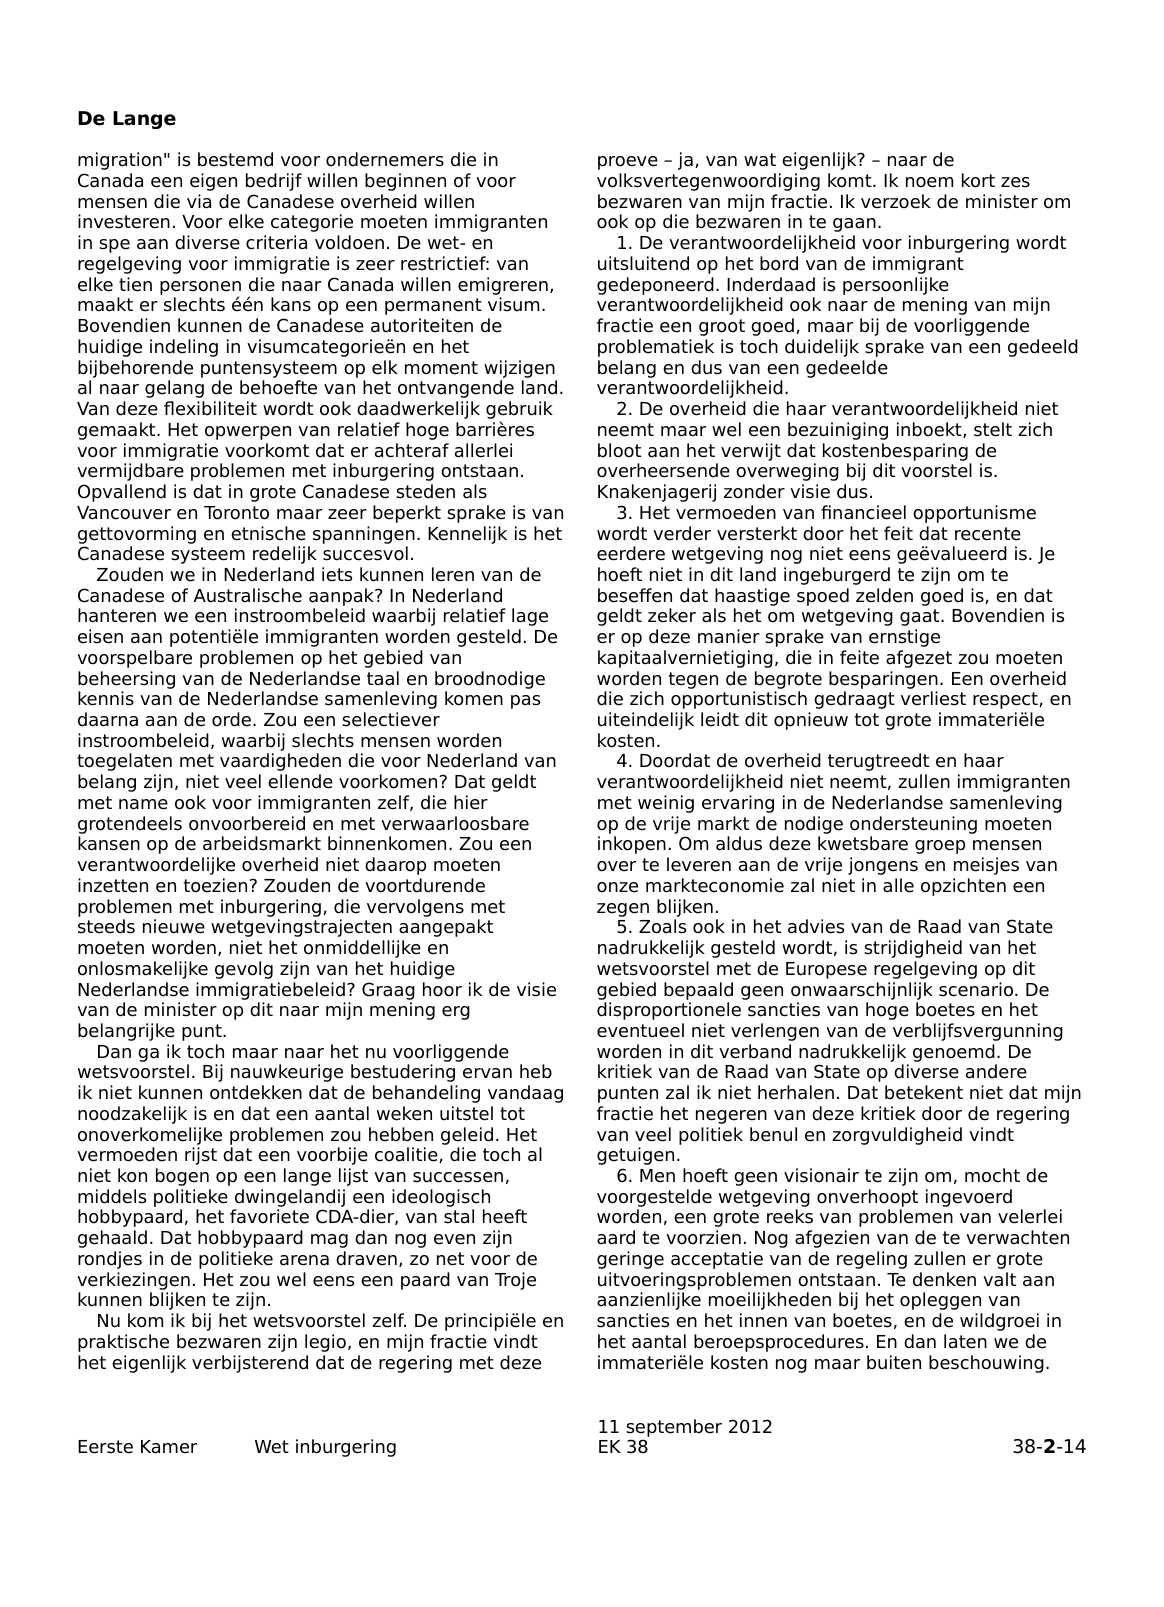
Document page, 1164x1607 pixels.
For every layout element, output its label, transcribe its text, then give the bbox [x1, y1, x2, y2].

text 5. Zoals ook in het advies van de Raad van State nadrukkelijk gesteld wordt, is strijdigheid van het wetsvoorstel met de Europese regelgeving op dit gebied bepaald geen onwaarschijnlijk scenario. De disproportionele sancties van hoge boetes en het eventueel niet verlengen van de verblijfsvergunning worden in dit verband nadrukkelijk genoemd. De kritiek van de Raad van State op diverse andere punten zal ik niet herhalen. Dat betekent niet dat mijn fractie het negeren van deze kritiek door de regering van veel politiek benul en zorgvuldigheid vindt getuigen. [596, 917, 1087, 1166]
text Dan ga ik toch maar naar het nu voorliggende wetsvoorstel. Bij nauwkeurige bestudering ervan heb ik niet kunnen ontdekken dat de behandeling vandaag noodzakelijk is en dat een aantal weken uitstel tot onoverkomelijke problemen zou hebben geleid. Het vermoeden rijst dat een voorbije coalitie, die toch al niet kon bogen op een lange lijst van successen, middels politieke dwingelandij een ideologisch hobbypaard, het favoriete CDA-dier, van stal heeft gehaald. Dat hobbypaard mag dan nog even zijn rondjes in de politieke arena draven, zo net voor de verkiezingen. Het zou wel eens een paard van Troje kunnen blijken te zijn. [77, 1042, 567, 1311]
text migration" is bestemd voor ondernemers die in Canada een eigen bedrijf willen beginnen of voor mensen die via de Canadese overheid willen investeren. Voor elke categorie moeten immigranten in spe aan diverse criteria voldoen. De wet- en regelgeving voor immigratie is zeer restrictief: van elke tien personen die naar Canada willen emigreren, maakt er slechts één kans op een permanent visum. Bovendien kunnen de Canadese autoriteiten de huidige indeling in visumcategorieën en het bijbehorende puntensysteem op elk moment wijzigen al naar gelang de behoefte van het ontvangende land. Van deze flexibiliteit wordt ook daadwerkelijk gebruik gemaakt. Het opwerpen van relatief hoge barrières voor immigratie voorkomt dat er achteraf allerlei vermijdbare problemen met inburgering ontstaan. Opvallend is dat in grote Canadese steden als Vancouver en Toronto maar zeer beperkt sprake is van gettovorming en etnische spanningen. Kennelijk is het Canadese systeem redelijk succesvol. [77, 150, 567, 565]
text Nu kom ik bij het wetsvoorstel zelf. De principiële en praktische bezwaren zijn legio, en mijn fractie vindt het eigenlijk verbijsterend dat de regering met deze [77, 1311, 567, 1373]
text proeve – ja, van wat eigenlijk? – naar de volksvertegenwoordiging komt. Ik noem kort zes bezwaren van mijn fractie. Ik verzoek de minister om ook op die bezwaren in te gaan. [596, 150, 1087, 233]
text 2. De overheid die haar verantwoordelijkheid niet neemt maar wel een bezuiniging inboekt, stelt zich bloot aan het verwijt dat kostenbesparing de overheersende overweging bij dit voorstel is. Knakenjagerij zonder visie dus. [596, 399, 1087, 503]
text 3. Het vermoeden van financieel opportunisme wordt verder versterkt door het feit dat recente eerdere wetgeving nog niet eens geëvalueerd is. Je hoeft niet in dit land ingeburgerd te zijn om te beseffen dat haastige spoed zelden goed is, en dat geldt zeker als het om wetgeving gaat. Bovendien is er op deze manier sprake van ernstige kapitaalvernietiging, die in feite afgezet zou moeten worden tegen de begrote besparingen. Een overheid die zich opportunistisch gedraagt verliest respect, en uiteindelijk leidt dit opnieuw tot grote immateriële kosten. [596, 503, 1087, 751]
text 1. De verantwoordelijkheid voor inburgering wordt uitsluitend op het bord van de immigrant gedeponeerd. Inderdaad is persoonlijke verantwoordelijkheid ook naar de mening van mijn fractie een groot goed, maar bij de voorliggende problematiek is toch duidelijk sprake van een gedeeld belang en dus van een gedeelde verantwoordelijkheid. [596, 233, 1087, 399]
text Zouden we in Nederland iets kunnen leren van de Canadese of Australische aanpak? In Nederland hanteren we een instroombeleid waarbij relatief lage eisen aan potentiële immigranten worden gesteld. De voorspelbare problemen op het gebied van beheersing van de Nederlandse taal en broodnodige kennis van de Nederlandse samenleving komen pas daarna aan de orde. Zou een selectiever instroombeleid, waarbij slechts mensen worden toegelaten met vaardigheden die voor Nederland van belang zijn, niet veel ellende voorkomen? Dat geldt met name ook voor immigranten zelf, die hier grotendeels onvoorbereid en met verwaarloosbare kansen op de arbeidsmarkt binnenkomen. Zou een verantwoordelijke overheid niet daarop moeten inzetten en toezien? Zouden de voortdurende problemen met inburgering, die vervolgens met steeds nieuwe wetgevingstrajecten aangepakt moeten worden, niet het onmiddellijke en onlosmakelijke gevolg zijn van het huidige Nederlandse immigratiebeleid? Graag hoor ik de visie van de minister op dit naar mijn mening erg belangrijke punt. [77, 565, 567, 1042]
text 6. Men hoeft geen visionair te zijn om, mocht de voorgestelde wetgeving onverhoopt ingevoerd worden, een grote reeks van problemen van velerlei aard te voorzien. Nog afgezien van de te verwachten geringe acceptatie van de regeling zullen er grote uitvoeringsproblemen ontstaan. Te denken valt aan aanzienlijke moeilijkheden bij het opleggen van sancties en het innen van boetes, en de wildgroei in het aantal beroepsprocedures. En dan laten we de immateriële kosten nog maar buiten beschouwing. [596, 1166, 1087, 1373]
text 4. Doordat de overheid terugtreedt en haar verantwoordelijkheid niet neemt, zullen immigranten met weinig ervaring in de Nederlandse samenleving op de vrije markt de nodige ondersteuning moeten inkopen. Om aldus deze kwetsbare groep mensen over te leveren aan de vrije jongens en meisjes van onze markteconomie zal niet in alle opzichten een zegen blijken. [596, 751, 1087, 917]
